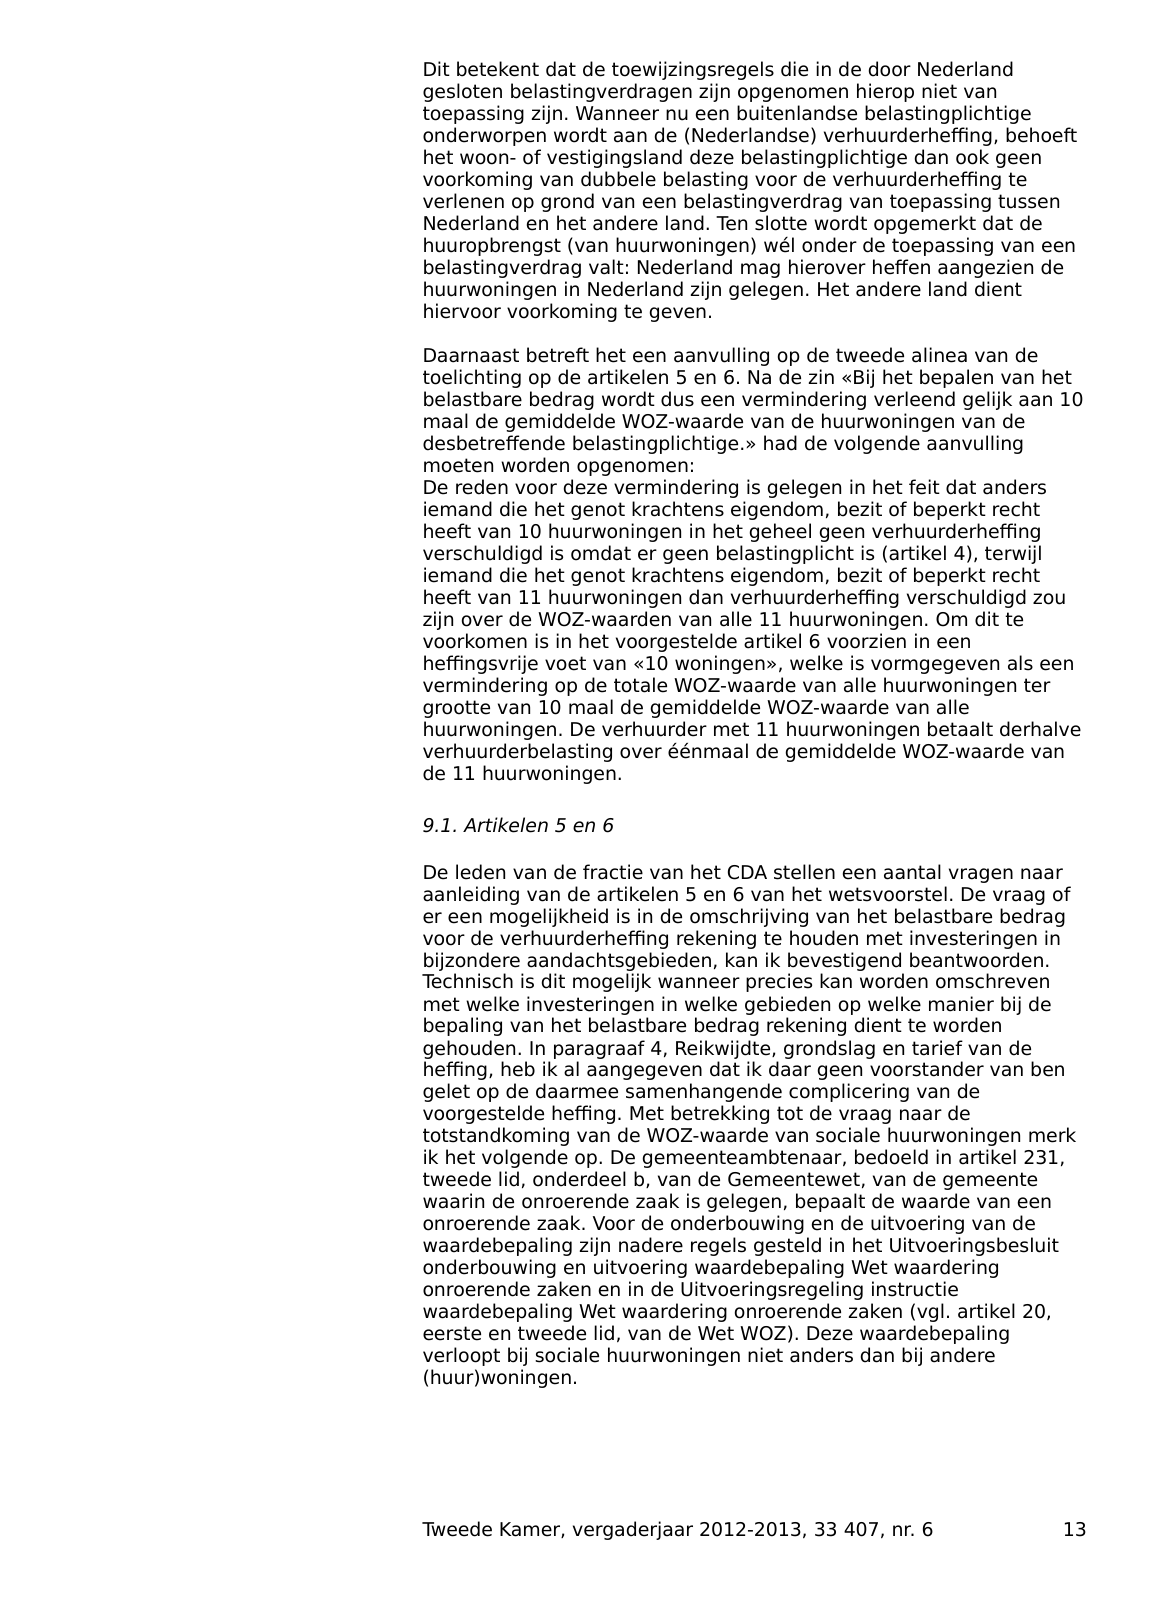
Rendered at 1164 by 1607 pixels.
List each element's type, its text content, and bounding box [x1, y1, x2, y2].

text De reden voor deze vermindering is gelegen in het feit dat anders iemand die het genot krachtens eigendom, bezit of beperkt recht heeft van 10 huurwoningen in het geheel geen verhuurderheffing verschuldigd is omdat er geen belastingplicht is (artikel 4), terwijl iemand die het genot krachtens eigendom, bezit of beperkt recht heeft van 11 huurwoningen dan verhuurderheffing verschuldigd zou zijn over de WOZ-waarden van alle 11 huurwoningen. Om dit te voorkomen is in het voorgestelde artikel 6 voorzien in een heffingsvrije voet van «10 woningen», welke is vormgegeven als een vermindering op de totale WOZ-waarde van alle huurwoningen ter grootte van 10 maal de gemiddelde WOZ-waarde van alle huurwoningen. De verhuurder met 11 huurwoningen betaalt derhalve verhuurderbelasting over éénmaal de gemiddelde WOZ-waarde van de 11 huurwoningen. [422, 477, 1087, 784]
subtitle 9.1. Artikelen 5 en 6 [422, 814, 1087, 837]
text Daarnaast betreft het een aanvulling op de tweede alinea van de toelichting op de artikelen 5 en 6. Na de zin «Bij het bepalen van het belastbare bedrag wordt dus een vermindering verleend gelijk aan 10 maal de gemiddelde WOZ-waarde van de huurwoningen van de desbetreffende belastingplichtige.» had de volgende aanvulling moeten worden opgenomen: [422, 345, 1087, 477]
text Dit betekent dat de toewijzingsregels die in de door Nederland gesloten belastingverdragen zijn opgenomen hierop niet van toepassing zijn. Wanneer nu een buitenlandse belastingplichtige onderworpen wordt aan de (Nederlandse) verhuurderheffing, behoeft het woon- of vestigingsland deze belastingplichtige dan ook geen voorkoming van dubbele belasting voor de verhuurderheffing te verlenen op grond van een belastingverdrag van toepassing tussen Nederland en het andere land. Ten slotte wordt opgemerkt dat de huuropbrengst (van huurwoningen) wél onder de toepassing van een belastingverdrag valt: Nederland mag hierover heffen aangezien de huurwoningen in Nederland zijn gelegen. Het andere land dient hiervoor voorkoming te geven. [422, 59, 1087, 323]
text De leden van de fractie van het CDA stellen een aantal vragen naar aanleiding van de artikelen 5 en 6 van het wetsvoorstel. De vraag of er een mogelijkheid is in de omschrijving van het belastbare bedrag voor de verhuurderheffing rekening te houden met investeringen in bijzondere aandachtsgebieden, kan ik bevestigend beantwoorden. Technisch is dit mogelijk wanneer precies kan worden omschreven met welke investeringen in welke gebieden op welke manier bij de bepaling van het belastbare bedrag rekening dient te worden gehouden. In paragraaf 4, Reikwijdte, grondslag en tarief van de heffing, heb ik al aangegeven dat ik daar geen voorstander van ben gelet op de daarmee samenhangende complicering van de voorgestelde heffing. Met betrekking tot de vraag naar de totstandkoming van de WOZ-waarde van sociale huurwoningen merk ik het volgende op. De gemeenteambtenaar, bedoeld in artikel 231, tweede lid, onderdeel b, van de Gemeentewet, van de gemeente waarin de onroerende zaak is gelegen, bepaalt de waarde van een onroerende zaak. Voor de onderbouwing en de uitvoering van de waardebepaling zijn nadere regels gesteld in het Uitvoeringsbesluit onderbouwing en uitvoering waardebepaling Wet waardering onroerende zaken en in de Uitvoeringsregeling instructie waardebepaling Wet waardering onroerende zaken (vgl. artikel 20, eerste en tweede lid, van de Wet WOZ). Deze waardebepaling verloopt bij sociale huurwoningen niet anders dan bij andere (huur)woningen. [422, 862, 1087, 1389]
